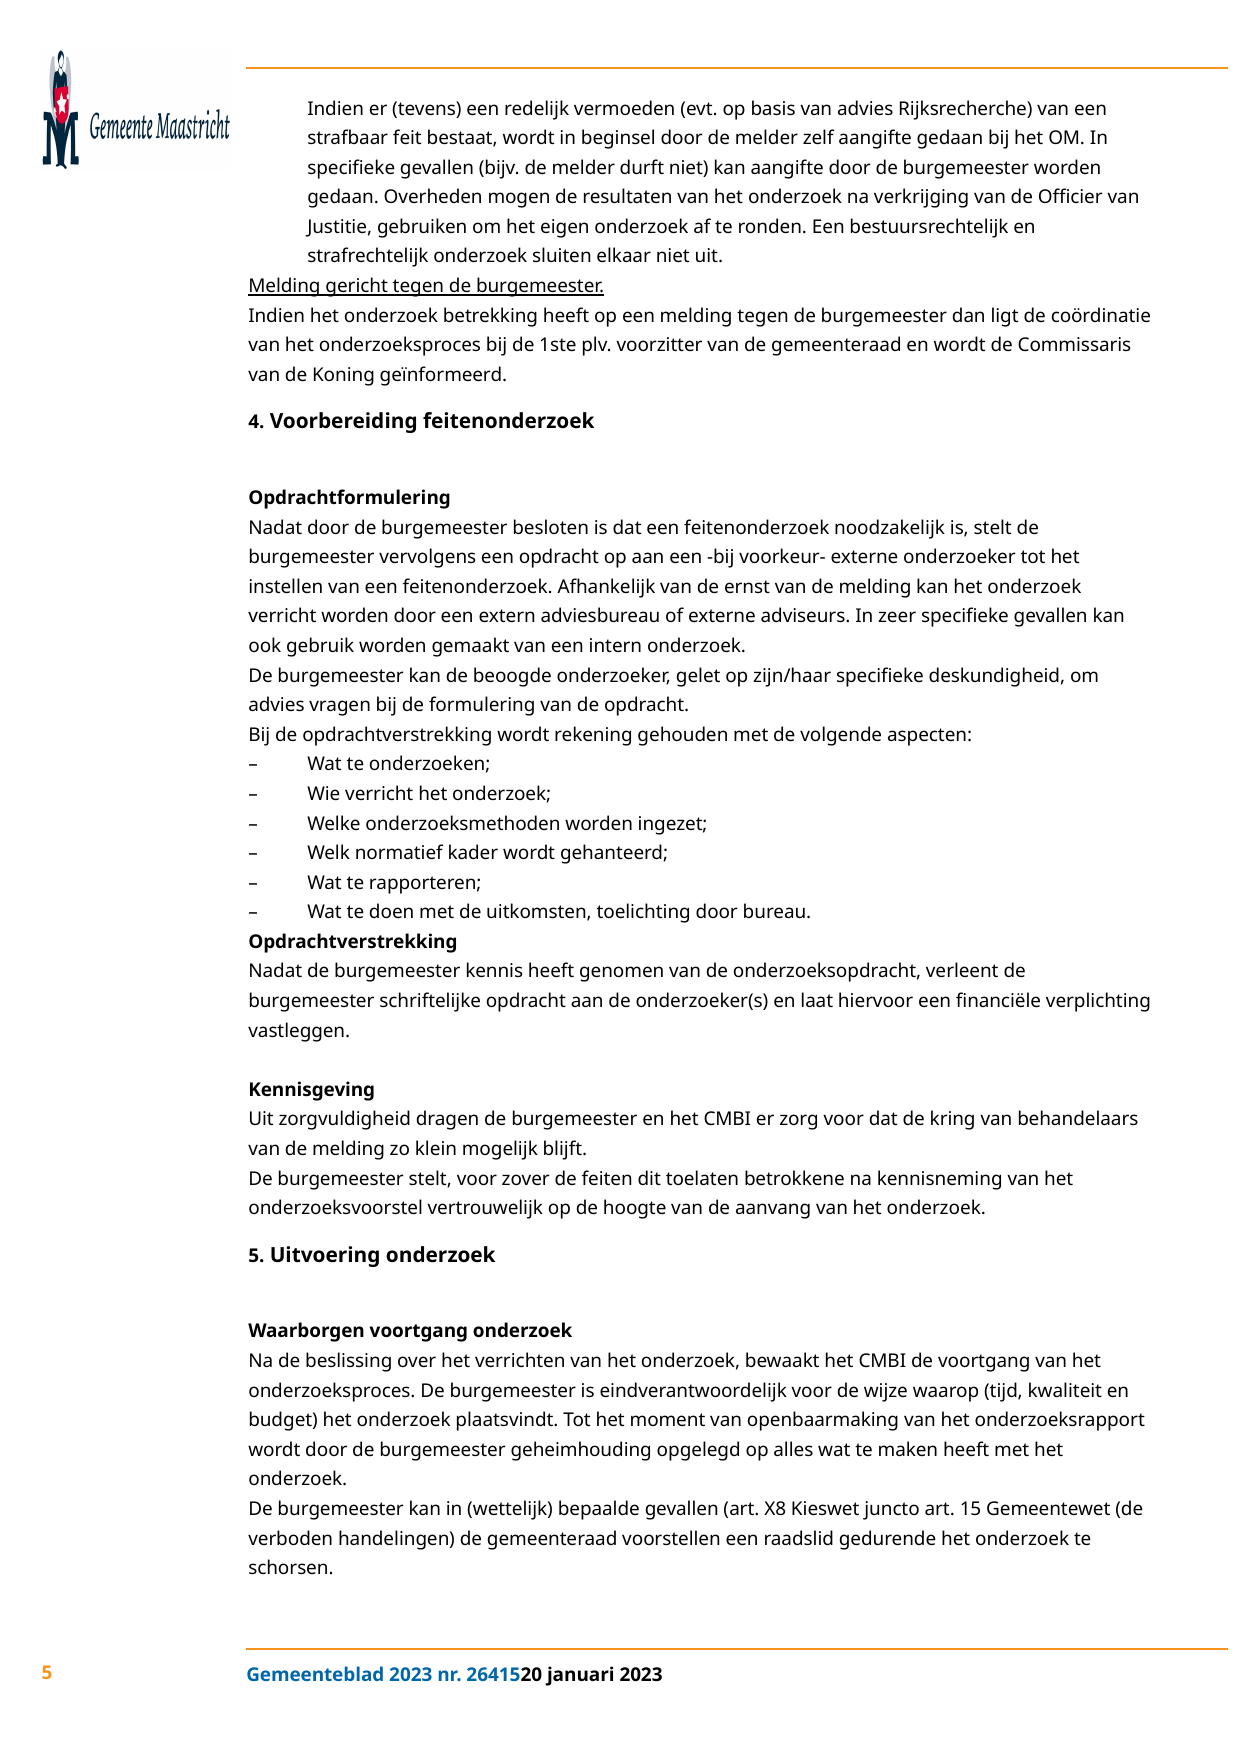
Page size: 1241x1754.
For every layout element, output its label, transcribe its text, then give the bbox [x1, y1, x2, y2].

list Wie verricht het onderzoek; [248, 780, 1152, 806]
list Wat te onderzoeken; [248, 751, 1152, 776]
text De burgemeester kan de beoogde onderzoeker, gelet op zijn/haar specifieke deskundigheid, om advies vragen bij de formulering van de opdracht. [248, 662, 1152, 717]
text Indien het onderzoek betrekking heeft op een melding tegen de burgemeester dan ligt de coördinatie van het onderzoeksproces bij de 1ste plv. voorzitter van de gemeenteraad en wordt de Commissaris van de Koning geïnformeerd. [248, 302, 1152, 387]
text Bij de opdrachtverstrekking wordt rekening gehouden met de volgende aspecten: [248, 721, 1152, 747]
list Wat te rapporteren; [248, 869, 1152, 895]
text Opdrachtverstrekking [248, 928, 1152, 954]
list Indien er (tevens) een redelijk vermoeden (evt. op basis van advies Rijksrecherche) van een strafbaar feit bestaat, wordt in beginsel door de melder zelf aangifte gedaan bij het OM. In specifieke gevallen (bijv. de melder durft niet) kan aangifte door de burgemeester worden gedaan. Overheden mogen de resultaten van het onderzoek na verkrijging van de Officier van Justitie, gebruiken om het eigen onderzoek af te ronden. Een bestuursrechtelijk en strafrechtelijk onderzoek sluiten elkaar niet uit. [248, 95, 1152, 268]
text 4. Voorbereiding feitenonderzoek [248, 407, 1152, 435]
text De burgemeester kan in (wettelijk) bepaalde gevallen (art. X8 Kieswet juncto art. 15 Gemeentewet (de verboden handelingen) de gemeenteraad voorstellen een raadslid gedurende het onderzoek te schorsen. [248, 1495, 1152, 1580]
picture [41, 47, 231, 172]
text Na de beslissing over het verrichten van het onderzoek, bewaakt het CMBI de voortgang van het onderzoeksproces. De burgemeester is eindverantwoordelijk voor de wijze waarop (tijd, kwaliteit en budget) het onderzoek plaatsvindt. Tot het moment van openbaarmaking van het onderzoeksrapport wordt door de burgemeester geheimhouding opgelegd op alles wat te maken heeft met het onderzoek. [248, 1347, 1152, 1491]
list Welke onderzoeksmethoden worden ingezet; [248, 810, 1152, 836]
text Kennisgeving [248, 1076, 1152, 1102]
text Nadat door de burgemeester besloten is dat een feitenonderzoek noodzakelijk is, stelt de burgemeester vervolgens een opdracht op aan een -bij voorkeur- externe onderzoeker tot het instellen van een feitenonderzoek. Afhankelijk van de ernst van de melding kan het onderzoek verricht worden door een extern adviesbureau of externe adviseurs. In zeer specifieke gevallen kan ook gebruik worden gemaakt van een intern onderzoek. [248, 514, 1152, 658]
text De burgemeester stelt, voor zover de feiten dit toelaten betrokkene na kennisneming van het onderzoeksvoorstel vertrouwelijk op de hoogte van de aanvang van het onderzoek. [248, 1165, 1152, 1220]
list Wat te doen met de uitkomsten, toelichting door bureau. [248, 898, 1152, 924]
text Opdrachtformulering [248, 484, 1152, 510]
text Waarborgen voortgang onderzoek [248, 1318, 1152, 1343]
list Welk normatief kader wordt gehanteerd; [248, 839, 1152, 865]
text Nadat de burgemeester kennis heeft genomen van de onderzoeksopdracht, verleent de burgemeester schriftelijke opdracht aan de onderzoeker(s) en laat hiervoor een financiële verplichting vastleggen. [248, 958, 1152, 1043]
text Uit zorgvuldigheid dragen de burgemeester en het CMBI er zorg voor dat de kring van behandelaars van de melding zo klein mogelijk blijft. [248, 1106, 1152, 1161]
text 5. Uitvoering onderzoek [248, 1240, 1152, 1268]
text Melding gericht tegen de burgemeester. [248, 272, 1152, 298]
